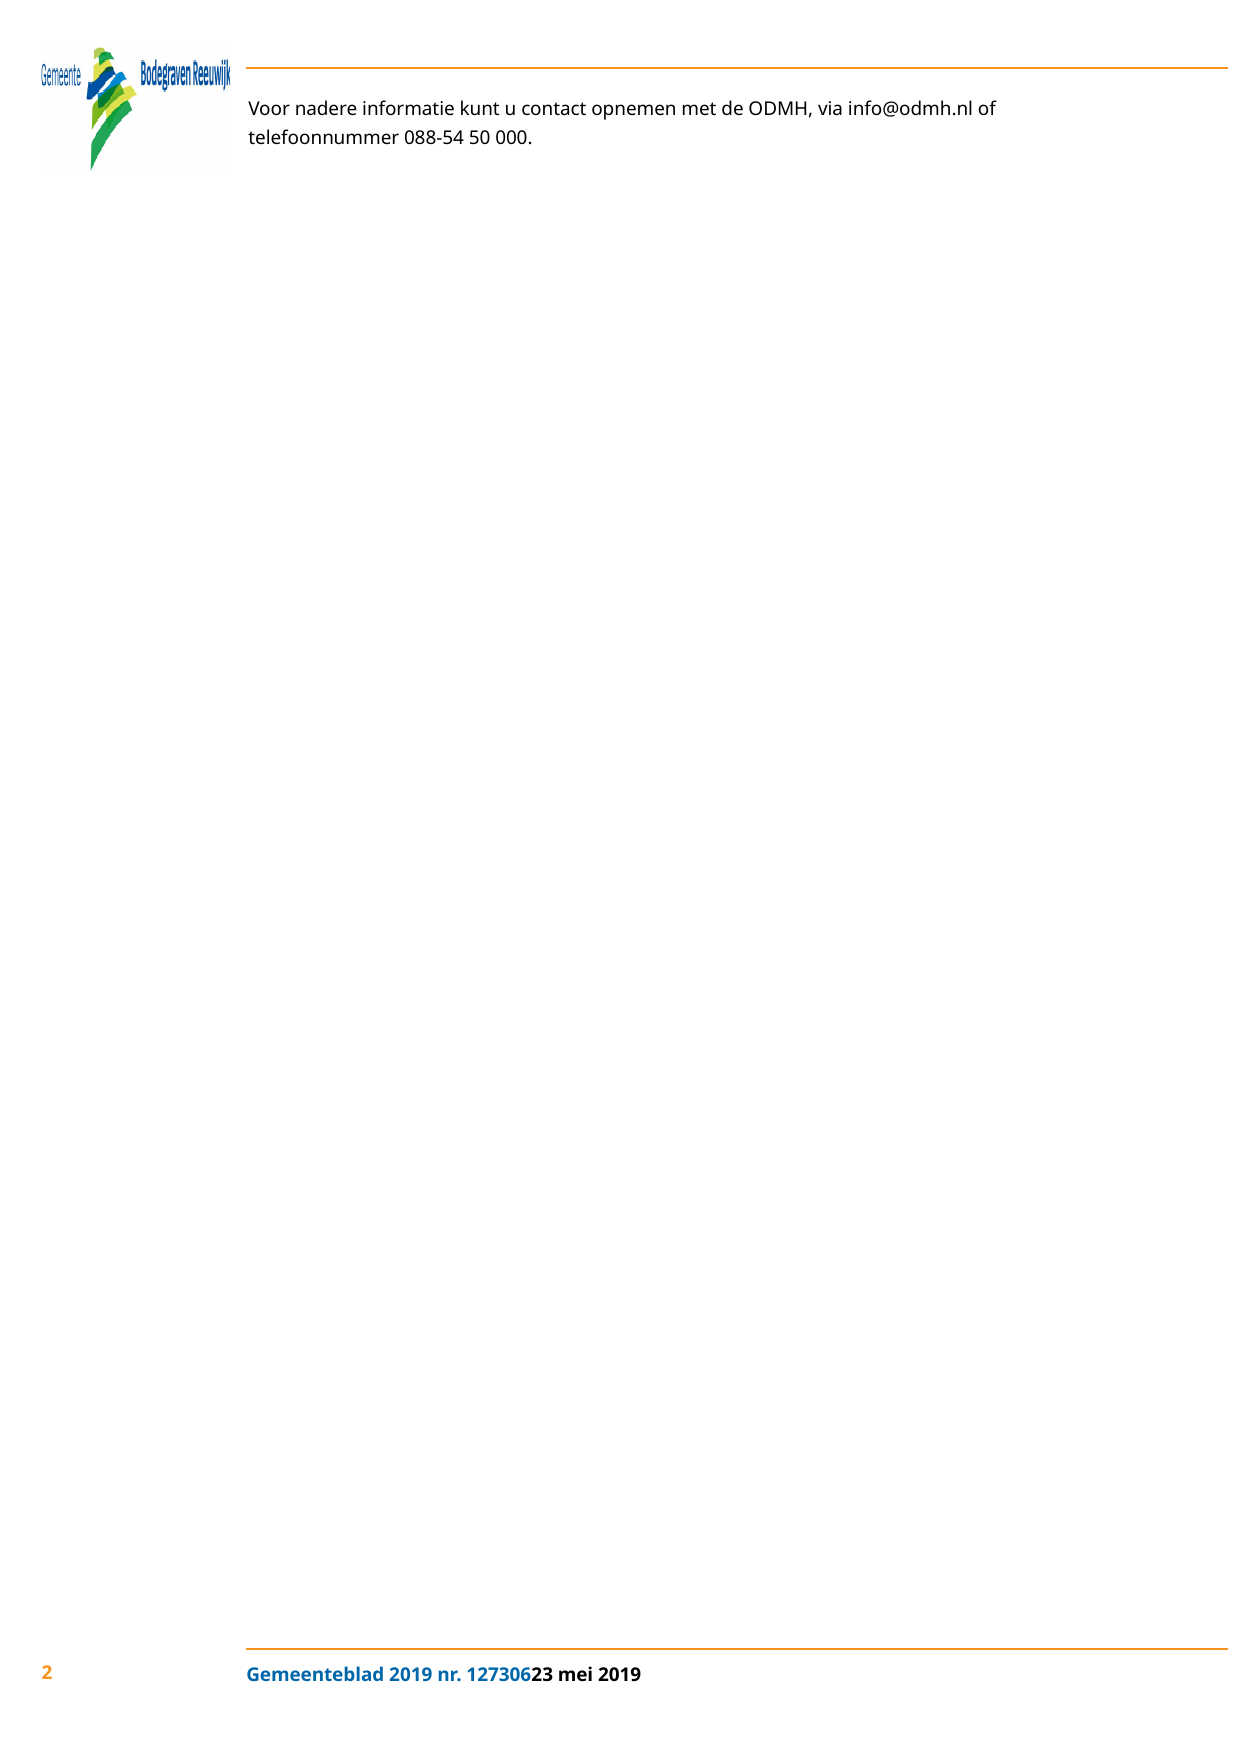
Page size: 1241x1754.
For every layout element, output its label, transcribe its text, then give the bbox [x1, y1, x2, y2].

picture [41, 47, 231, 172]
text Voor nadere informatie kunt u contact opnemen met de ODMH, via info@odmh.nl of telefoonnummer 088-54 50 000. [248, 95, 1152, 150]
